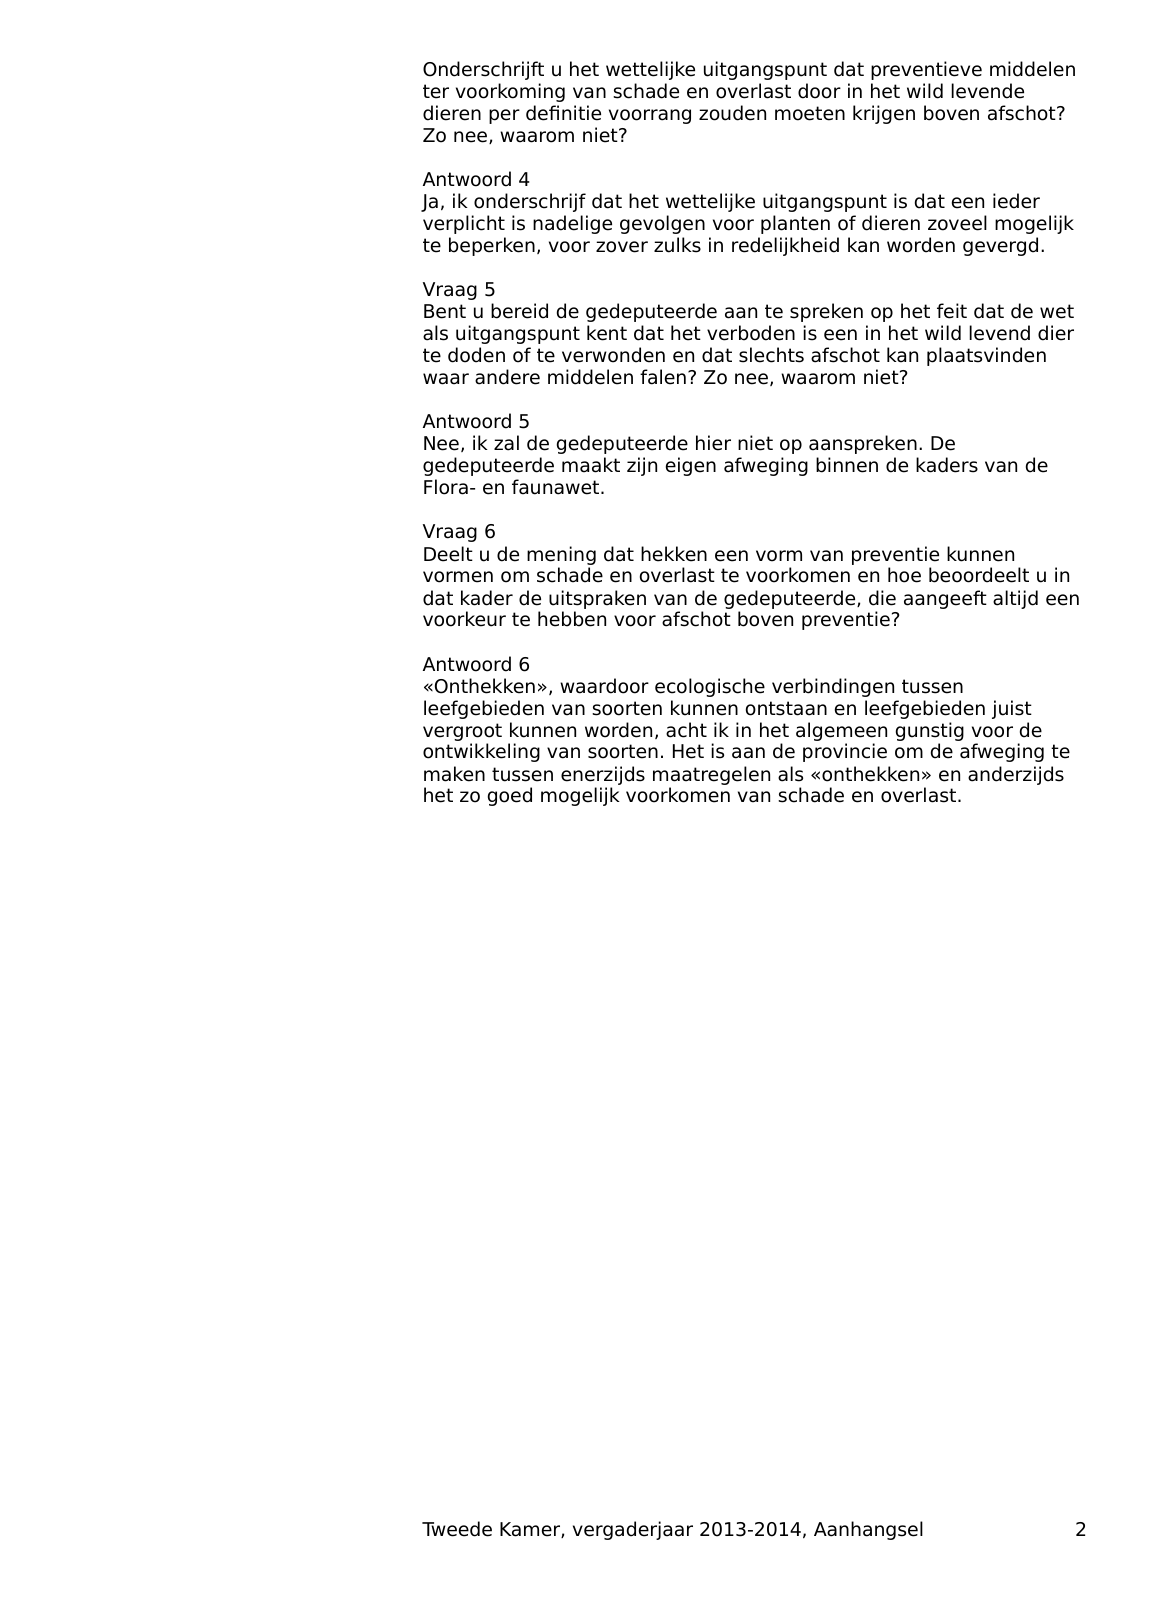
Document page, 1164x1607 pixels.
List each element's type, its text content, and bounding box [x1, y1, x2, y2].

text Antwoord 5 [422, 411, 1087, 433]
text «Onthekken», waardoor ecologische verbindingen tussen leefgebieden van soorten kunnen ontstaan en leefgebieden juist vergroot kunnen worden, acht ik in het algemeen gunstig voor de ontwikkeling van soorten. Het is aan de provincie om de afweging te maken tussen enerzijds maatregelen als «onthekken» en anderzijds het zo goed mogelijk voorkomen van schade en overlast. [422, 676, 1087, 807]
text Vraag 5 [422, 279, 1087, 301]
text Deelt u de mening dat hekken een vorm van preventie kunnen vormen om schade en overlast te voorkomen en hoe beoordeelt u in dat kader de uitspraken van de gedeputeerde, die aangeeft altijd een voorkeur te hebben voor afschot boven preventie? [422, 543, 1087, 631]
text Bent u bereid de gedeputeerde aan te spreken op het feit dat de wet als uitgangspunt kent dat het verboden is een in het wild levend dier te doden of te verwonden en dat slechts afschot kan plaatsvinden waar andere middelen falen? Zo nee, waarom niet? [422, 301, 1087, 389]
text Vraag 6 [422, 521, 1087, 543]
text Antwoord 6 [422, 653, 1087, 676]
text Nee, ik zal de gedeputeerde hier niet op aanspreken. De gedeputeerde maakt zijn eigen afweging binnen de kaders van de Flora- en faunawet. [422, 433, 1087, 499]
text Onderschrijft u het wettelijke uitgangspunt dat preventieve middelen ter voorkoming van schade en overlast door in het wild levende dieren per definitie voorrang zouden moeten krijgen boven afschot? Zo nee, waarom niet? [422, 59, 1087, 147]
text Ja, ik onderschrijf dat het wettelijke uitgangspunt is dat een ieder verplicht is nadelige gevolgen voor planten of dieren zoveel mogelijk te beperken, voor zover zulks in redelijkheid kan worden gevergd. [422, 191, 1087, 257]
text Antwoord 4 [422, 169, 1087, 191]
